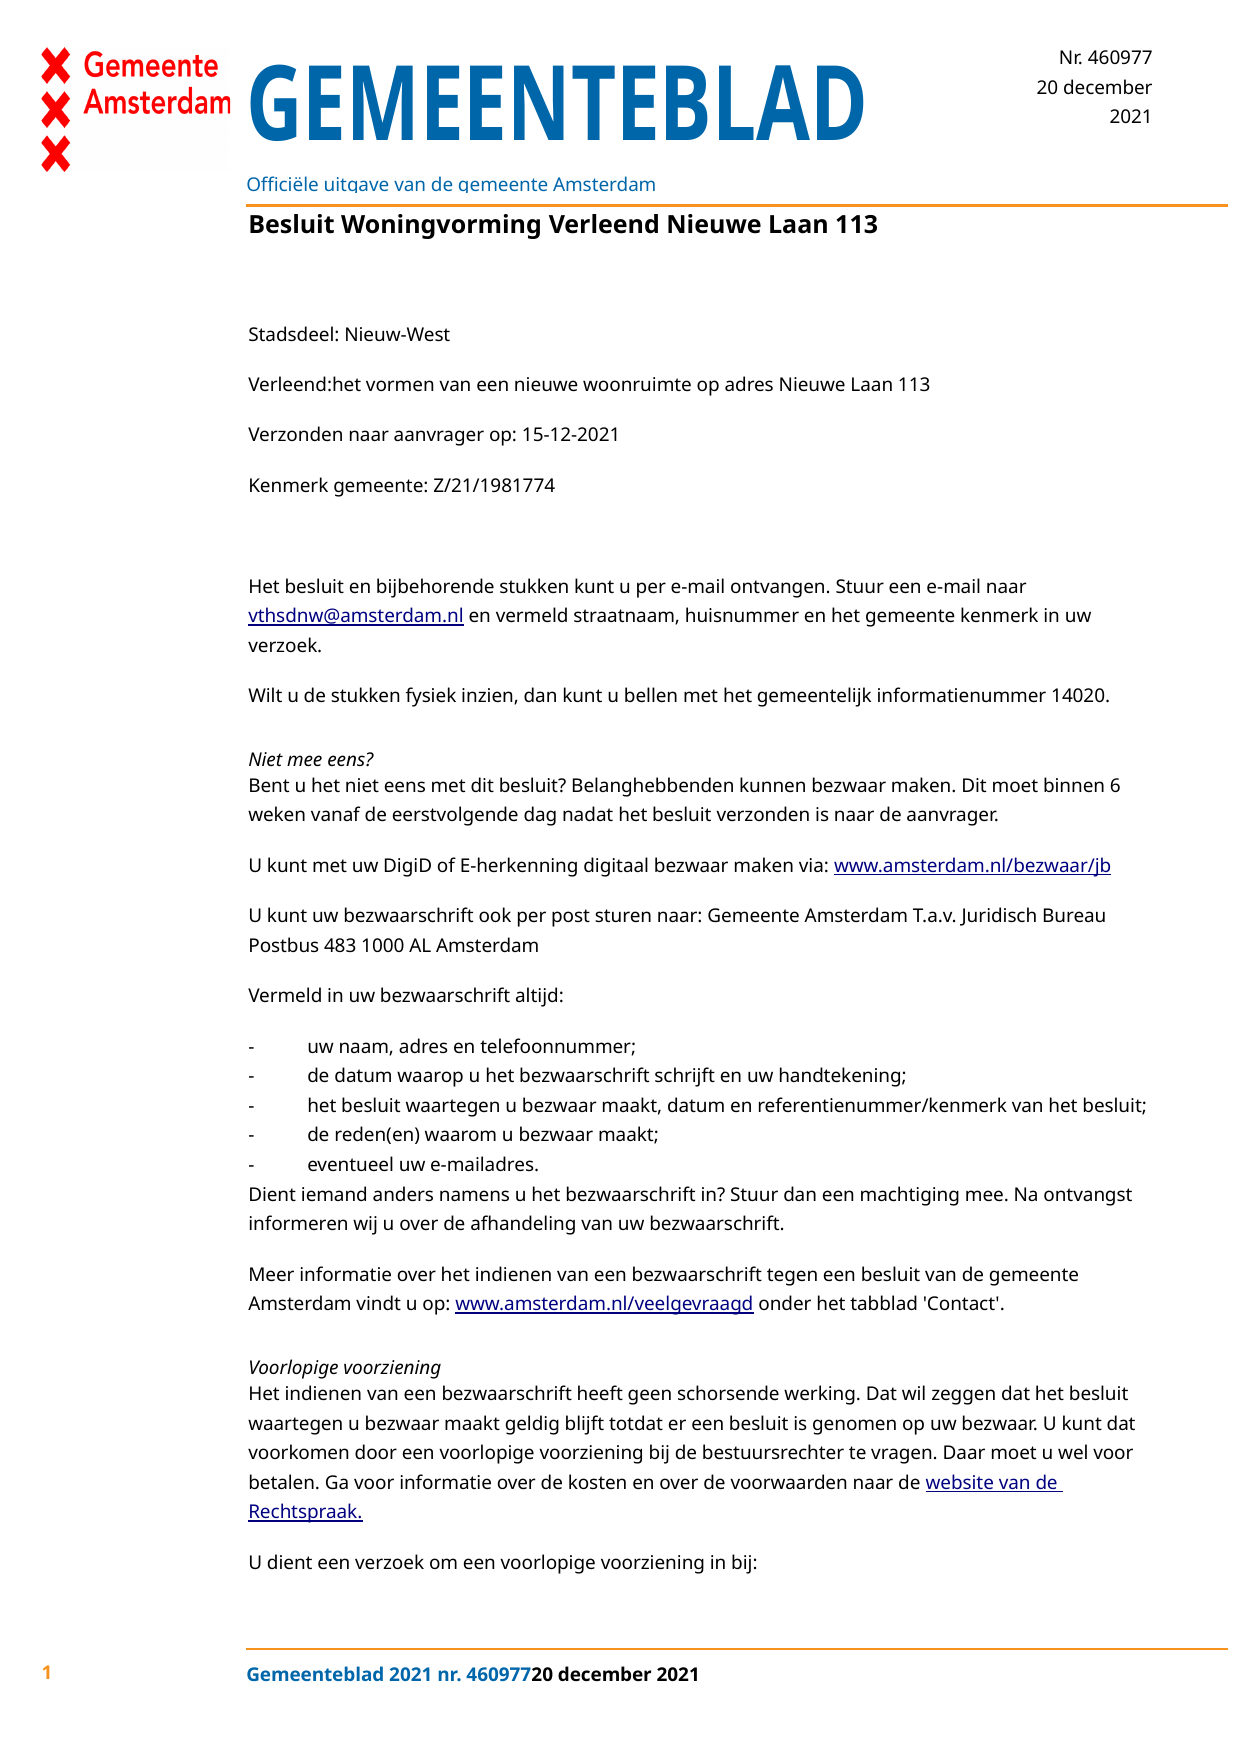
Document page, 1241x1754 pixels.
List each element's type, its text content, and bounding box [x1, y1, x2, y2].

text U dient een verzoek om een voorlopige voorziening in bij: [248, 1549, 1152, 1574]
text Verzonden naar aanvrager op: 15-12-2021 [248, 422, 1152, 447]
text Niet mee eens? [248, 746, 1152, 772]
text Verleend:het vormen van een nieuwe woonruimte op adres Nieuwe Laan 113 [248, 371, 1152, 397]
list de datum waarop u het bezwaarschrift schrijft en uw handtekening; [248, 1062, 1152, 1088]
text Stadsdeel: Nieuw-West [248, 321, 1152, 346]
text Voorlopige voorziening [248, 1354, 1152, 1380]
text Dient iemand anders namens u het bezwaarschrift in? Stuur dan een machtiging mee. Na ontvangst informeren wij u over de afhandeling van uw bezwaarschrift. [248, 1181, 1152, 1236]
text U kunt uw bezwaarschrift ook per post sturen naar: Gemeente Amsterdam T.a.v. Juridisch Bureau Postbus 483 1000 AL Amsterdam [248, 902, 1152, 958]
list uw naam, adres en telefoonnummer; [248, 1033, 1152, 1059]
text Meer informatie over het indienen van een bezwaarschrift tegen een besluit van de gemeente Amsterdam vindt u op: www.amsterdam.nl/veelgevraagd onder het tabblad 'Contact'. [248, 1261, 1152, 1316]
picture [41, 47, 231, 172]
text Vermeld in uw bezwaarschrift altijd: [248, 982, 1152, 1008]
list het besluit waartegen u bezwaar maakt, datum en referentienummer/kenmerk van het besluit; [248, 1092, 1152, 1118]
text Kenmerk gemeente: Z/21/1981774 [248, 472, 1152, 498]
text Het indienen van een bezwaarschrift heeft geen schorsende werking. Dat wil zeggen dat het besluit waartegen u bezwaar maakt geldig blijft totdat er een besluit is genomen op uw bezwaar. U kunt dat voorkomen door een voorlopige voorziening bij de bestuursrechter te vragen. Daar moet u wel voor betalen. Ga voor informatie over de kosten en over de voorwaarden naar de website van de Rechtspraak. [248, 1380, 1152, 1524]
text U kunt met uw DigiD of E-herkenning digitaal bezwaar maken via: www.amsterdam.nl/bezwaar/jb [248, 852, 1152, 878]
text Bent u het niet eens met dit besluit? Belanghebbenden kunnen bezwaar maken. Dit moet binnen 6 weken vanaf de eerstvolgende dag nadat het besluit verzonden is naar de aanvrager. [248, 772, 1152, 827]
text Het besluit en bijbehorende stukken kunt u per e-mail ontvangen. Stuur een e-mail naar vthsdnw@amsterdam.nl en vermeld straatnaam, huisnummer en het gemeente kenmerk in uw verzoek. [248, 573, 1152, 658]
text Wilt u de stukken fysiek inzien, dan kunt u bellen met het gemeentelijk informatienummer 14020. [248, 682, 1152, 708]
text Besluit Woningvorming Verleend Nieuwe Laan 113 [248, 207, 1152, 241]
list eventueel uw e-mailadres. [248, 1151, 1152, 1177]
list de reden(en) waarom u bezwaar maakt; [248, 1122, 1152, 1147]
